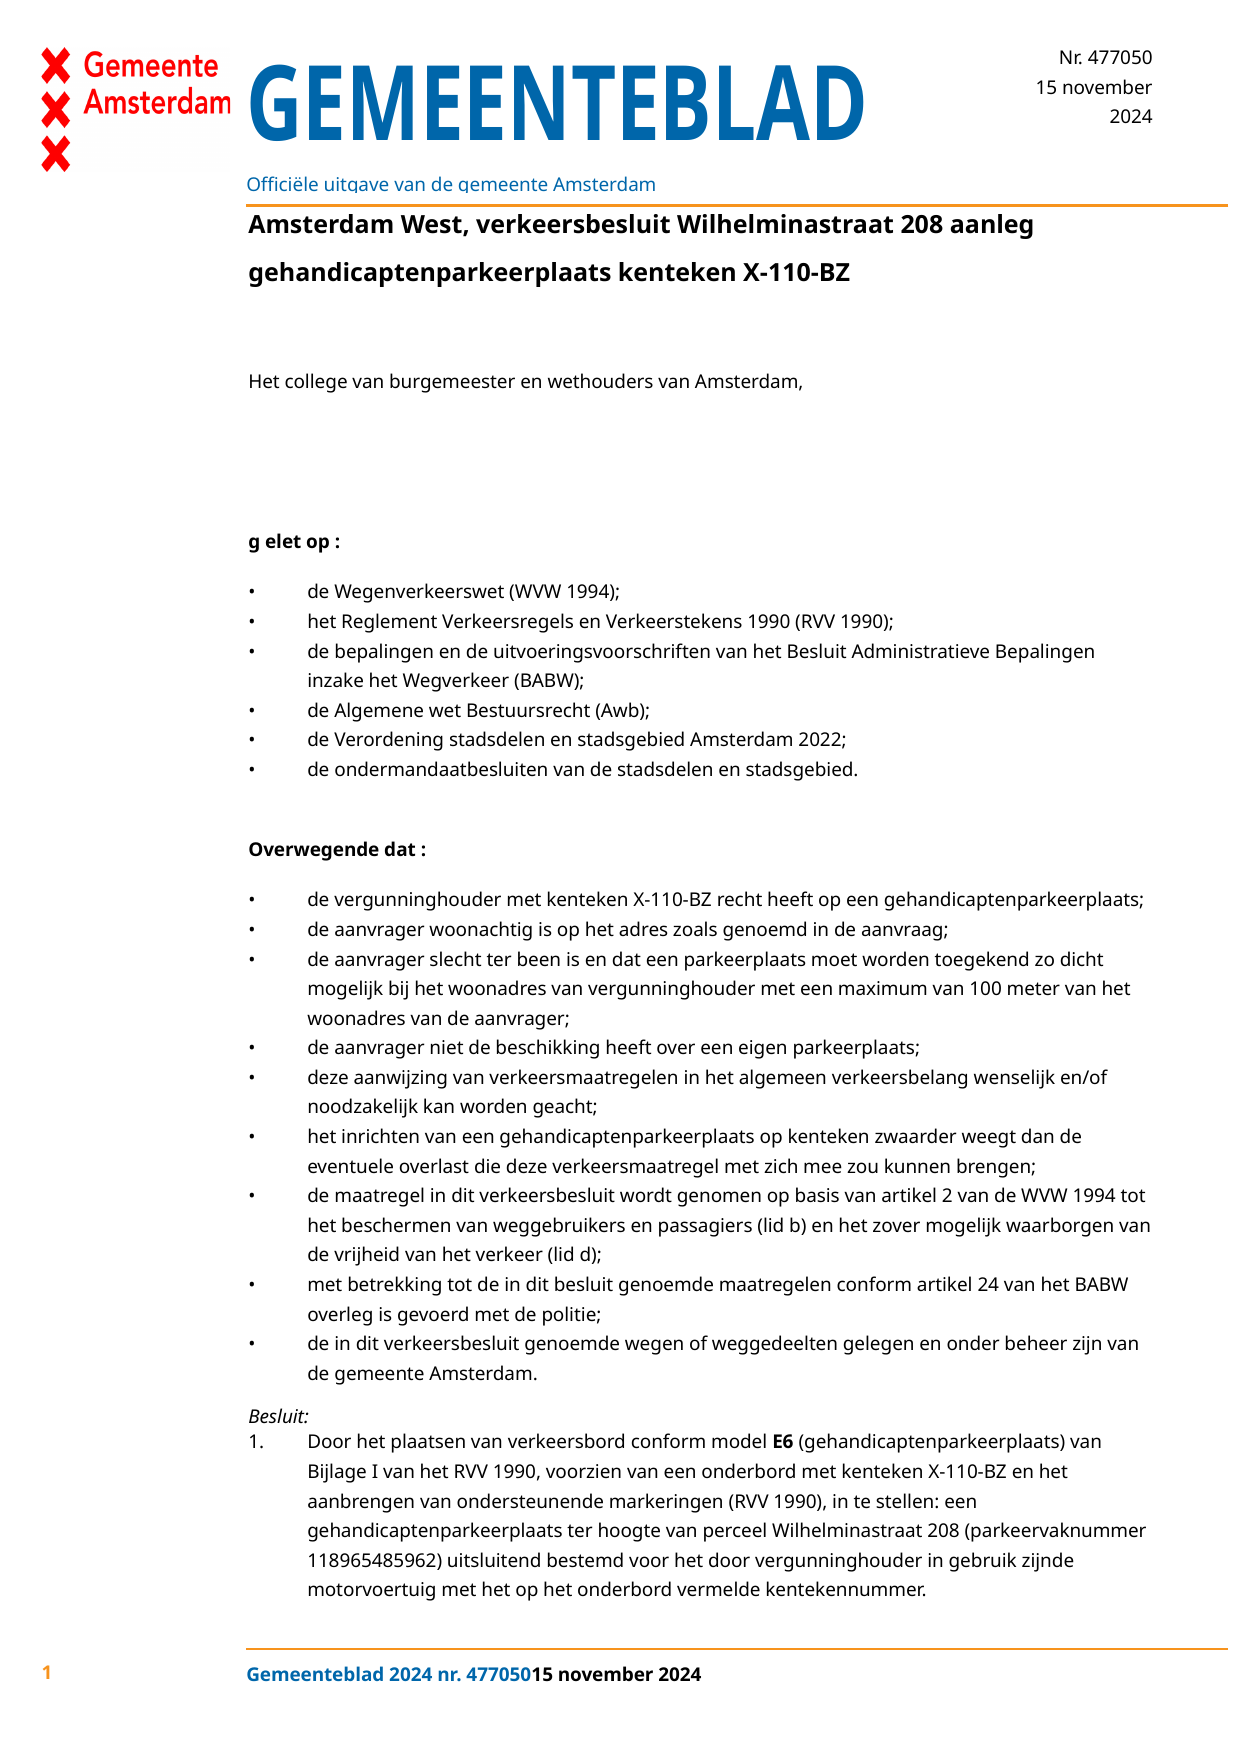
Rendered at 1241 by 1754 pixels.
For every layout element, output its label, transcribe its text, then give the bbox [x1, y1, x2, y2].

list de Verordening stadsdelen en stadsgebied Amsterdam 2022; [248, 727, 1152, 752]
list Door het plaatsen van verkeersbord conform model E6 (gehandicaptenparkeerplaats) van Bijlage I van het RVV 1990, voorzien van een onderbord met kenteken X-110-BZ en het aanbrengen van ondersteunende markeringen (RVV 1990), in te stellen: een gehandicaptenparkeerplaats ter hoogte van perceel Wilhelminastraat 208 (parkeervaknummer 118965485962) uitsluitend bestemd voor het door vergunninghouder in gebruik zijnde motorvoertuig met het op het onderbord vermelde kentekennummer. [248, 1429, 1152, 1602]
list de vergunninghouder met kenteken X-110-BZ recht heeft op een gehandicaptenparkeerplaats; [248, 887, 1152, 912]
list met betrekking tot de in dit besluit genoemde maatregelen conform artikel 24 van het BABW overleg is gevoerd met de politie; [248, 1271, 1152, 1326]
list het inrichten van een gehandicaptenparkeerplaats op kenteken zwaarder weegt dan de eventuele overlast die deze verkeersmaatregel met zich mee zou kunnen brengen; [248, 1123, 1152, 1178]
list de aanvrager niet de beschikking heeft over een eigen parkeerplaats; [248, 1034, 1152, 1060]
text g elet op : [248, 528, 1152, 554]
text Overwegende dat : [248, 836, 1152, 862]
list de ondermandaatbesluiten van de stadsdelen en stadsgebied. [248, 756, 1152, 782]
text Het college van burgemeester en wethouders van Amsterdam, [248, 368, 1152, 394]
list deze aanwijzing van verkeersmaatregelen in het algemeen verkeersbelang wenselijk en/of noodzakelijk kan worden geacht; [248, 1064, 1152, 1119]
list de aanvrager slecht ter been is en dat een parkeerplaats moet worden toegekend zo dicht mogelijk bij het woonadres van vergunninghouder met een maximum van 100 meter van het woonadres van de aanvrager; [248, 946, 1152, 1031]
list de maatregel in dit verkeersbesluit wordt genomen op basis van artikel 2 van de WVW 1994 tot het beschermen van weggebruikers en passagiers (lid b) en het zover mogelijk waarborgen van de vrijheid van het verkeer (lid d); [248, 1182, 1152, 1267]
list de Wegenverkeerswet (WVW 1994); [248, 579, 1152, 604]
list de Algemene wet Bestuursrecht (Awb); [248, 697, 1152, 723]
text Besluit: [248, 1403, 1152, 1429]
list het Reglement Verkeersregels en Verkeerstekens 1990 (RVV 1990); [248, 608, 1152, 634]
picture [41, 47, 231, 172]
list de bepalingen en de uitvoeringsvoorschriften van het Besluit Administratieve Bepalingen inzake het Wegverkeer (BABW); [248, 638, 1152, 693]
text Amsterdam West, verkeersbesluit Wilhelminastraat 208 aanleg gehandicaptenparkeerplaats kenteken X-110-BZ [248, 207, 1152, 288]
list de aanvrager woonachtig is op het adres zoals genoemd in de aanvraag; [248, 916, 1152, 942]
list de in dit verkeersbesluit genoemde wegen of weggedeelten gelegen en onder beheer zijn van de gemeente Amsterdam. [248, 1330, 1152, 1386]
